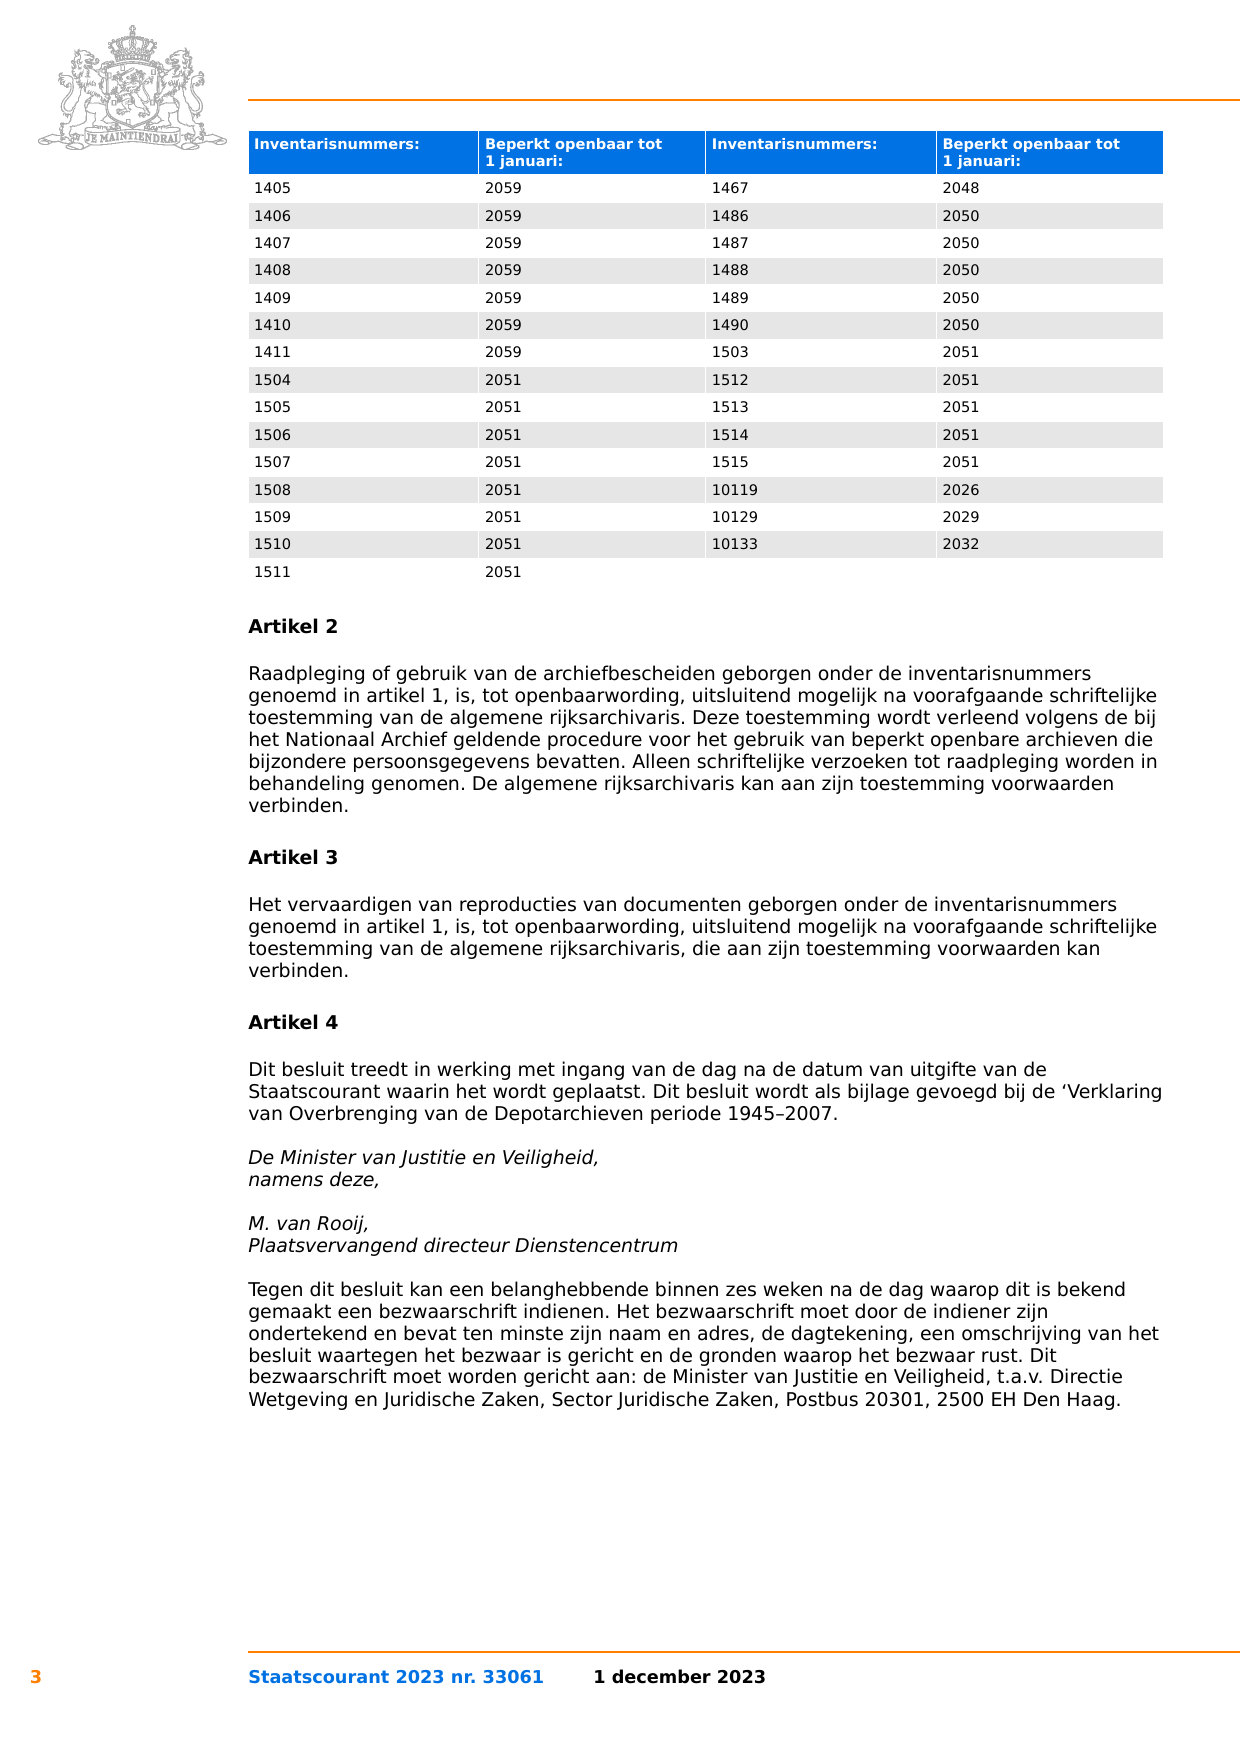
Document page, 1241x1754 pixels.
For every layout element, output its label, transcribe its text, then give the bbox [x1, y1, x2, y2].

table_cell 1511 [249, 559, 478, 585]
table_cell 2051 [479, 367, 705, 393]
table_cell 1407 [249, 230, 478, 256]
table_cell 2051 [937, 340, 1163, 366]
text De Minister van Justitie en Veiligheid, namens deze, M. van Rooij, Plaatsvervangend directeur Dienstencentrum [248, 1147, 1163, 1257]
table_cell 2032 [937, 531, 1163, 558]
table_cell 1510 [249, 531, 478, 558]
text Het vervaardigen van reproducties van documenten geborgen onder de inventarisnummers genoemd in artikel 1, is, tot openbaarwording, uitsluitend mogelijk na voorafgaande schriftelijke toestemming van de algemene rijksarchivaris, die aan zijn toestemming voorwaarden kan verbinden. [248, 894, 1163, 982]
table_cell 2051 [479, 395, 705, 421]
table_cell 2051 [937, 367, 1163, 393]
table_cell 1503 [706, 340, 936, 366]
table_cell 1508 [249, 477, 478, 503]
table_cell 1488 [706, 258, 936, 284]
table_cell 2059 [479, 285, 705, 311]
table_cell 1486 [706, 203, 936, 229]
table_cell 2059 [479, 312, 705, 339]
table_cell 2048 [937, 175, 1163, 202]
table_header Beperkt openbaar tot 1 januari: [479, 131, 705, 174]
table_cell 1409 [249, 285, 478, 311]
table_cell 1410 [249, 312, 478, 339]
table_cell 1467 [706, 175, 936, 202]
table_cell 2051 [937, 395, 1163, 421]
subtitle Artikel 3 [248, 847, 1163, 869]
table_cell 2051 [937, 422, 1163, 448]
table_cell 1514 [706, 422, 936, 448]
table_cell 1515 [706, 449, 936, 476]
table_cell 2050 [937, 285, 1163, 311]
table_cell 2051 [937, 449, 1163, 476]
table_cell 2051 [479, 477, 705, 503]
table_cell 10133 [706, 531, 936, 558]
table_cell 10119 [706, 477, 936, 503]
table_cell 1406 [249, 203, 478, 229]
table_cell 1509 [249, 504, 478, 530]
table_header Beperkt openbaar tot 1 januari: [937, 131, 1163, 174]
table_cell 1504 [249, 367, 478, 393]
table_cell 2051 [479, 559, 705, 585]
table_cell 1411 [249, 340, 478, 366]
table_cell 1512 [706, 367, 936, 393]
table_cell [937, 559, 1163, 585]
table_cell 1487 [706, 230, 936, 256]
table_cell 2029 [937, 504, 1163, 530]
table_cell 2051 [479, 531, 705, 558]
subtitle Artikel 4 [248, 1012, 1163, 1034]
table_cell 1408 [249, 258, 478, 284]
table_cell 2026 [937, 477, 1163, 503]
table_cell 2051 [479, 422, 705, 448]
table_cell 1490 [706, 312, 936, 339]
text Raadpleging of gebruik van de archiefbescheiden geborgen onder de inventarisnummers genoemd in artikel 1, is, tot openbaarwording, uitsluitend mogelijk na voorafgaande schriftelijke toestemming van de algemene rijksarchivaris. Deze toestemming wordt verleend volgens de bij het Nationaal Archief geldende procedure voor het gebruik van beperkt openbare archieven die bijzondere persoonsgegevens bevatten. Alleen schriftelijke verzoeken tot raadpleging worden in behandeling genomen. De algemene rijksarchivaris kan aan zijn toestemming voorwaarden verbinden. [248, 663, 1163, 817]
text Tegen dit besluit kan een belanghebbende binnen zes weken na de dag waarop dit is bekend gemaakt een bezwaarschrift indienen. Het bezwaarschrift moet door de indiener zijn ondertekend en bevat ten minste zijn naam en adres, de dagtekening, een omschrijving van het besluit waartegen het bezwaar is gericht en de gronden waarop het bezwaar rust. Dit bezwaarschrift moet worden gericht aan: de Minister van Justitie en Veiligheid, t.a.v. Directie Wetgeving en Juridische Zaken, Sector Juridische Zaken, Postbus 20301, 2500 EH Den Haag. [248, 1278, 1163, 1410]
table_cell [706, 559, 936, 585]
table_cell 1513 [706, 395, 936, 421]
picture [38, 25, 227, 150]
table_cell 2050 [937, 203, 1163, 229]
table_cell 2059 [479, 340, 705, 366]
table_cell 2059 [479, 230, 705, 256]
table_cell 2059 [479, 203, 705, 229]
table_cell 1505 [249, 395, 478, 421]
table_cell 10129 [706, 504, 936, 530]
table_cell 2059 [479, 258, 705, 284]
table_cell 1506 [249, 422, 478, 448]
table_header Inventarisnummers: [249, 131, 478, 174]
table_cell 1405 [249, 175, 478, 202]
table_cell 1507 [249, 449, 478, 476]
text Dit besluit treedt in werking met ingang van de dag na de datum van uitgifte van de Staatscourant waarin het wordt geplaatst. Dit besluit wordt als bijlage gevoegd bij de ‘Verklaring van Overbrenging van de Depotarchieven periode 1945–2007. [248, 1059, 1163, 1125]
table_cell 2051 [479, 449, 705, 476]
subtitle Artikel 2 [248, 616, 1163, 638]
table_header Inventarisnummers: [706, 131, 936, 174]
table_cell 2051 [479, 504, 705, 530]
table_cell 2050 [937, 230, 1163, 256]
table_cell 2050 [937, 312, 1163, 339]
table_cell 2050 [937, 258, 1163, 284]
table_cell 2059 [479, 175, 705, 202]
table_cell 1489 [706, 285, 936, 311]
